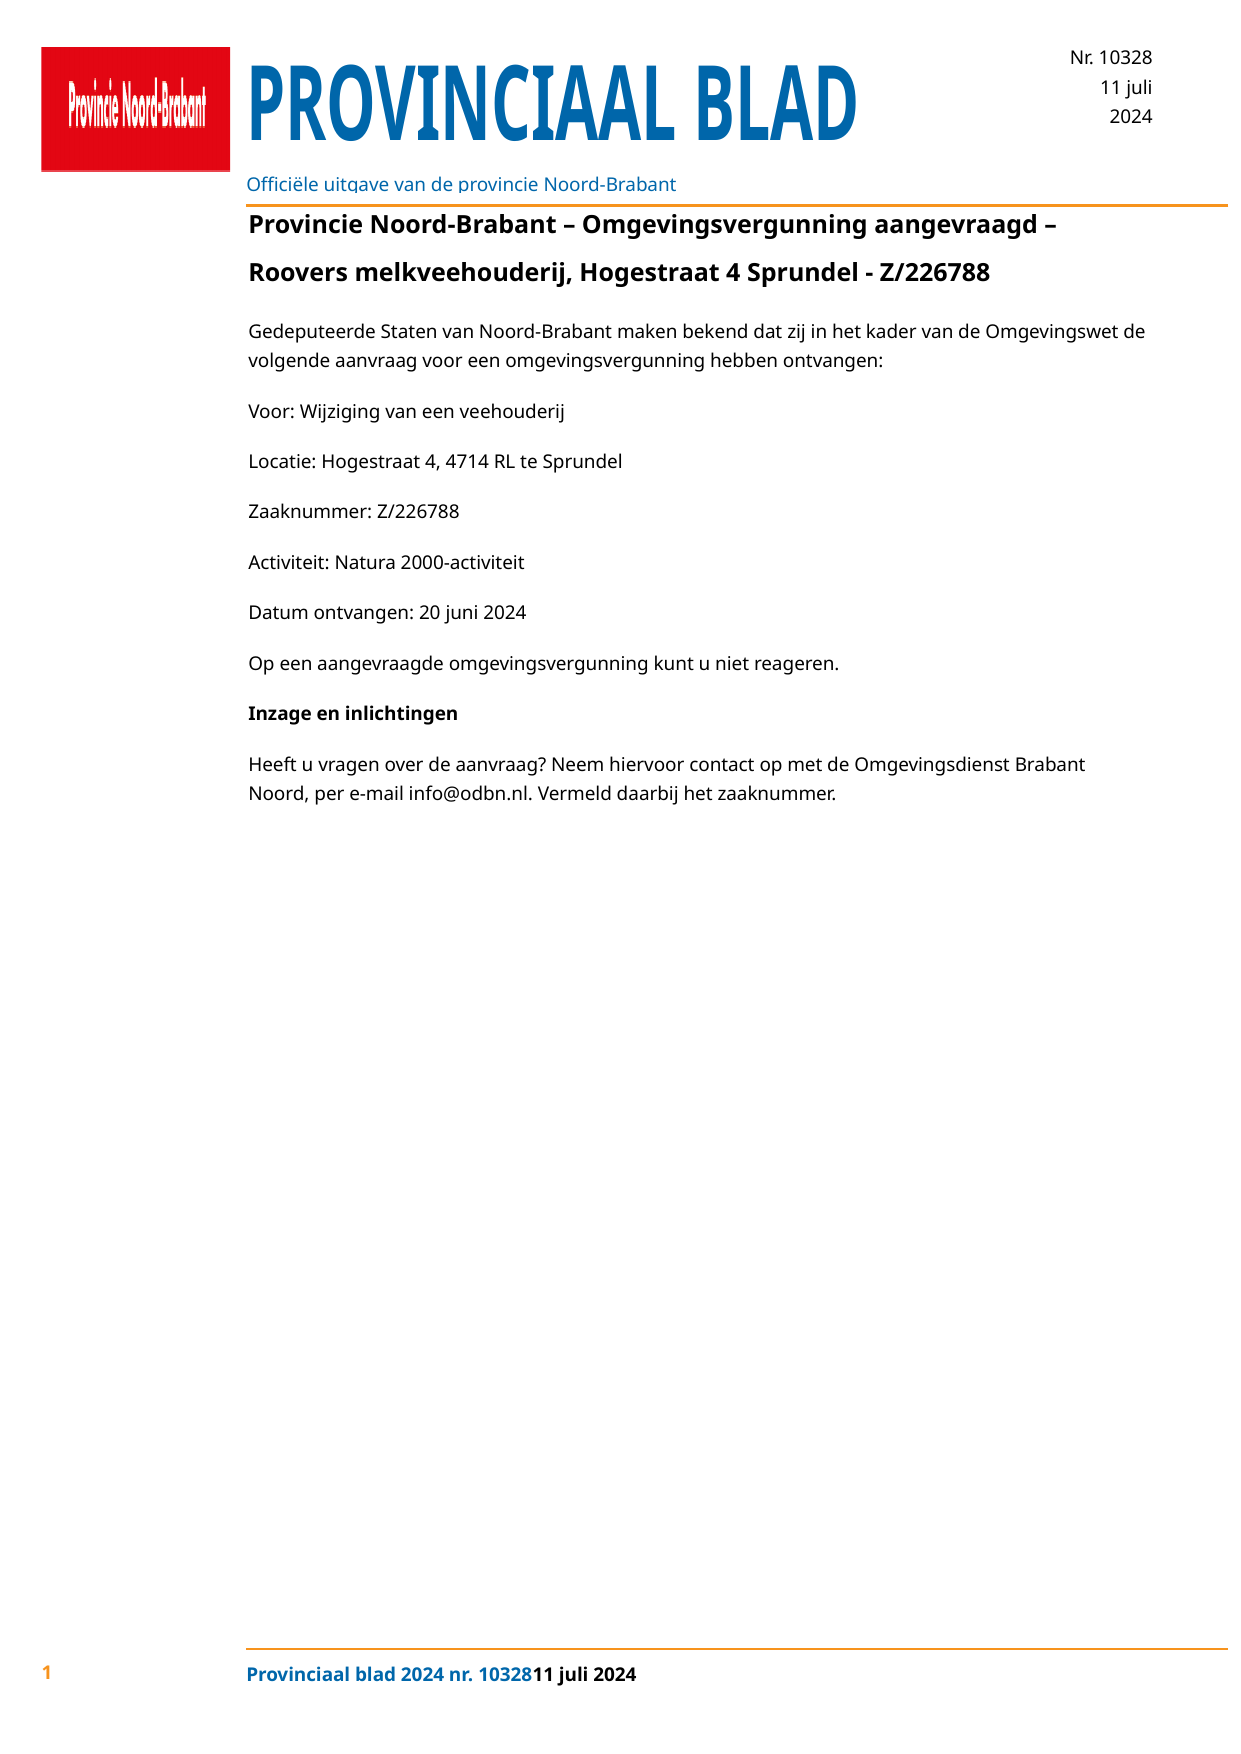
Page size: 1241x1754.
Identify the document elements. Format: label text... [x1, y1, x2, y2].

text Datum ontvangen: 20 juni 2024 [248, 599, 1152, 625]
text Op een aangevraagde omgevingsvergunning kunt u niet reageren. [248, 650, 1152, 676]
picture [41, 47, 231, 172]
text Activiteit: Natura 2000-activiteit [248, 549, 1152, 575]
text Gedeputeerde Staten van Noord-Brabant maken bekend dat zij in het kader van de Omgevingswet de volgende aanvraag voor een omgevingsvergunning hebben ontvangen: [248, 318, 1152, 373]
text Inzage en inlichtingen [248, 700, 1152, 726]
text Provincie Noord-Brabant – Omgevingsvergunning aangevraagd – Roovers melkveehouderij, Hogestraat 4 Sprundel - Z/226788 [248, 207, 1152, 288]
text Locatie: Hogestraat 4, 4714 RL te Sprundel [248, 448, 1152, 474]
text Zaaknummer: Z/226788 [248, 499, 1152, 524]
text Voor: Wijziging van een veehouderij [248, 398, 1152, 424]
text Heeft u vragen over de aanvraag? Neem hiervoor contact op met de Omgevingsdienst Brabant Noord, per e-mail info@odbn.nl. Vermeld daarbij het zaaknummer. [248, 751, 1152, 806]
